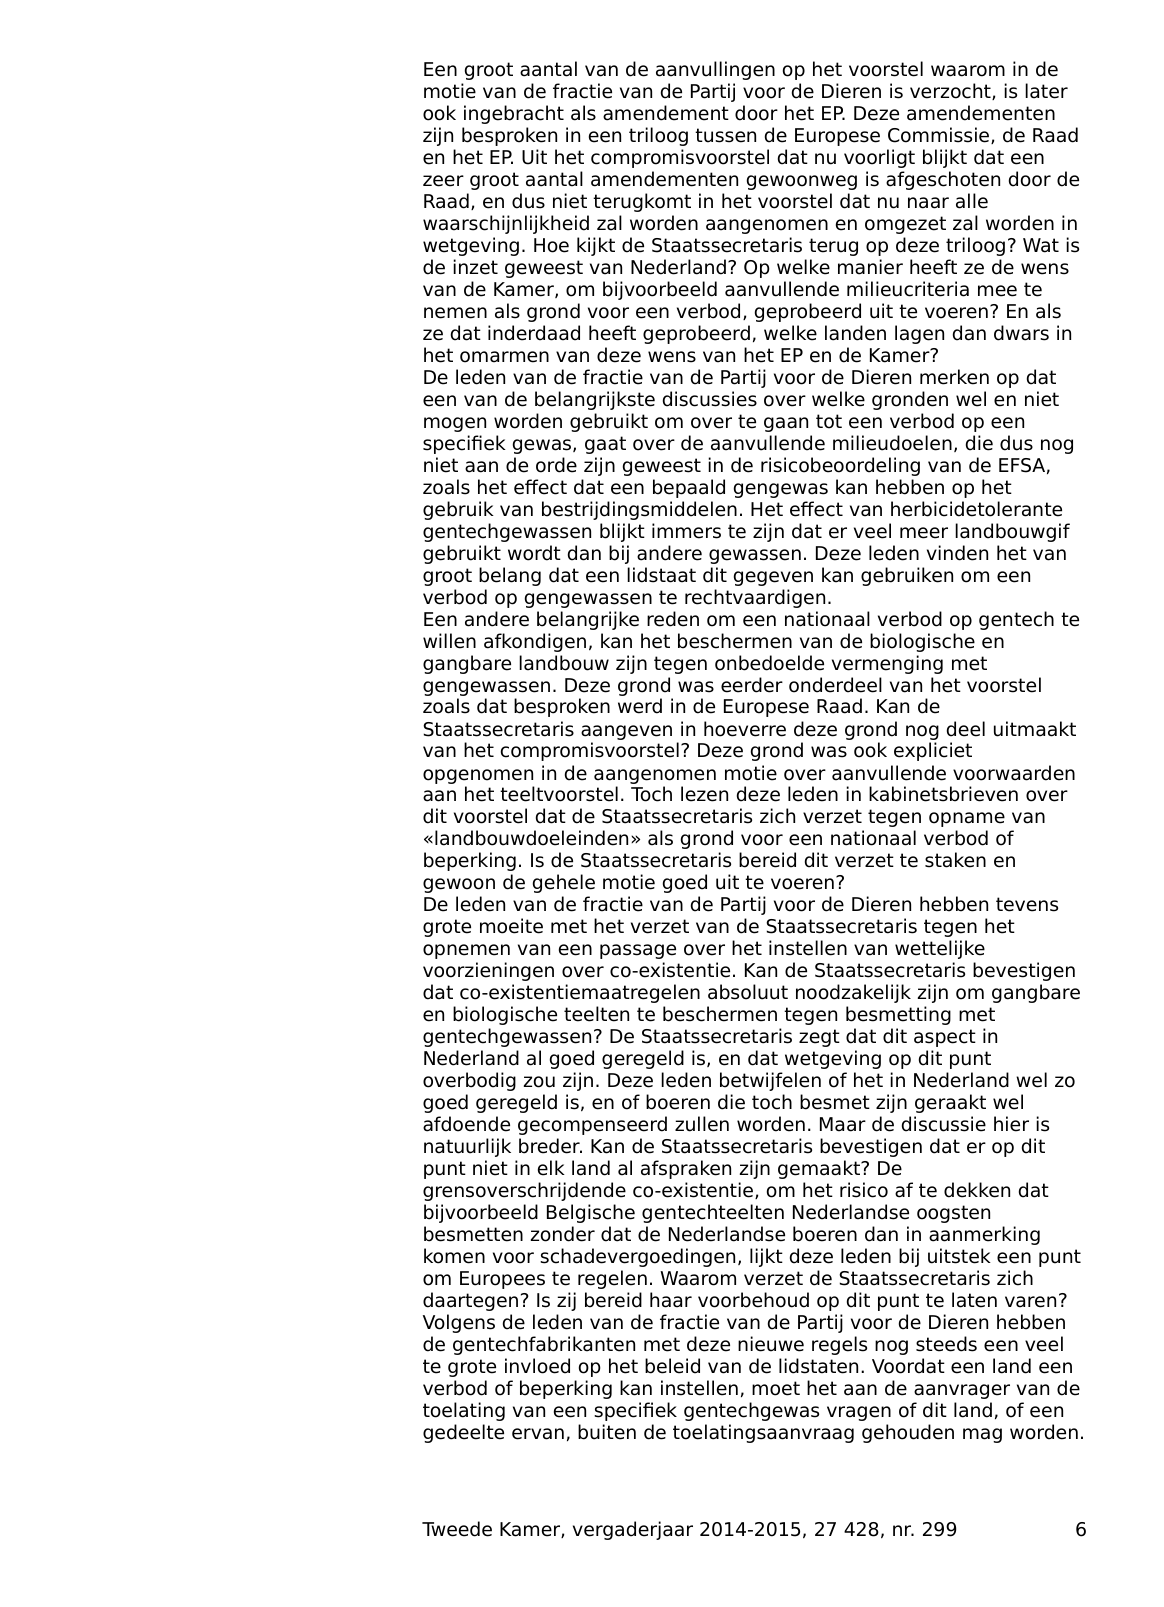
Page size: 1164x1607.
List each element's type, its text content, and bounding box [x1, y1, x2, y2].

text Een andere belangrijke reden om een nationaal verbod op gentech te willen afkondigen, kan het beschermen van de biologische en gangbare landbouw zijn tegen onbedoelde vermenging met gengewassen. Deze grond was eerder onderdeel van het voorstel zoals dat besproken werd in de Europese Raad. Kan de Staatssecretaris aangeven in hoeverre deze grond nog deel uitmaakt van het compromisvoorstel? Deze grond was ook expliciet opgenomen in de aangenomen motie over aanvullende voorwaarden aan het teeltvoorstel. Toch lezen deze leden in kabinetsbrieven over dit voorstel dat de Staatssecretaris zich verzet tegen opname van «landbouwdoeleinden» als grond voor een nationaal verbod of beperking. Is de Staatssecretaris bereid dit verzet te staken en gewoon de gehele motie goed uit te voeren? [422, 608, 1087, 894]
text Een groot aantal van de aanvullingen op het voorstel waarom in de motie van de fractie van de Partij voor de Dieren is verzocht, is later ook ingebracht als amendement door het EP. Deze amendementen zijn besproken in een triloog tussen de Europese Commissie, de Raad en het EP. Uit het compromisvoorstel dat nu voorligt blijkt dat een zeer groot aantal amendementen gewoonweg is afgeschoten door de Raad, en dus niet terugkomt in het voorstel dat nu naar alle waarschijnlijkheid zal worden aangenomen en omgezet zal worden in wetgeving. Hoe kijkt de Staatssecretaris terug op deze triloog? Wat is de inzet geweest van Nederland? Op welke manier heeft ze de wens van de Kamer, om bijvoorbeeld aanvullende milieucriteria mee te nemen als grond voor een verbod, geprobeerd uit te voeren? En als ze dat inderdaad heeft geprobeerd, welke landen lagen dan dwars in het omarmen van deze wens van het EP en de Kamer? [422, 59, 1087, 367]
text De leden van de fractie van de Partij voor de Dieren merken op dat een van de belangrijkste discussies over welke gronden wel en niet mogen worden gebruikt om over te gaan tot een verbod op een specifiek gewas, gaat over de aanvullende milieudoelen, die dus nog niet aan de orde zijn geweest in de risicobeoordeling van de EFSA, zoals het effect dat een bepaald gengewas kan hebben op het gebruik van bestrijdingsmiddelen. Het effect van herbicidetolerante gentechgewassen blijkt immers te zijn dat er veel meer landbouwgif gebruikt wordt dan bij andere gewassen. Deze leden vinden het van groot belang dat een lidstaat dit gegeven kan gebruiken om een verbod op gengewassen te rechtvaardigen. [422, 367, 1087, 608]
text Volgens de leden van de fractie van de Partij voor de Dieren hebben de gentechfabrikanten met deze nieuwe regels nog steeds een veel te grote invloed op het beleid van de lidstaten. Voordat een land een verbod of beperking kan instellen, moet het aan de aanvrager van de toelating van een specifiek gentechgewas vragen of dit land, of een gedeelte ervan, buiten de toelatingsaanvraag gehouden mag worden. [422, 1312, 1087, 1444]
text De leden van de fractie van de Partij voor de Dieren hebben tevens grote moeite met het verzet van de Staatssecretaris tegen het opnemen van een passage over het instellen van wettelijke voorzieningen over co-existentie. Kan de Staatssecretaris bevestigen dat co-existentiemaatregelen absoluut noodzakelijk zijn om gangbare en biologische teelten te beschermen tegen besmetting met gentechgewassen? De Staatssecretaris zegt dat dit aspect in Nederland al goed geregeld is, en dat wetgeving op dit punt overbodig zou zijn. Deze leden betwijfelen of het in Nederland wel zo goed geregeld is, en of boeren die toch besmet zijn geraakt wel afdoende gecompenseerd zullen worden. Maar de discussie hier is natuurlijk breder. Kan de Staatssecretaris bevestigen dat er op dit punt niet in elk land al afspraken zijn gemaakt? De grensoverschrijdende co-existentie, om het risico af te dekken dat bijvoorbeeld Belgische gentechteelten Nederlandse oogsten besmetten zonder dat de Nederlandse boeren dan in aanmerking komen voor schadevergoedingen, lijkt deze leden bij uitstek een punt om Europees te regelen. Waarom verzet de Staatssecretaris zich daartegen? Is zij bereid haar voorbehoud op dit punt te laten varen? [422, 894, 1087, 1312]
